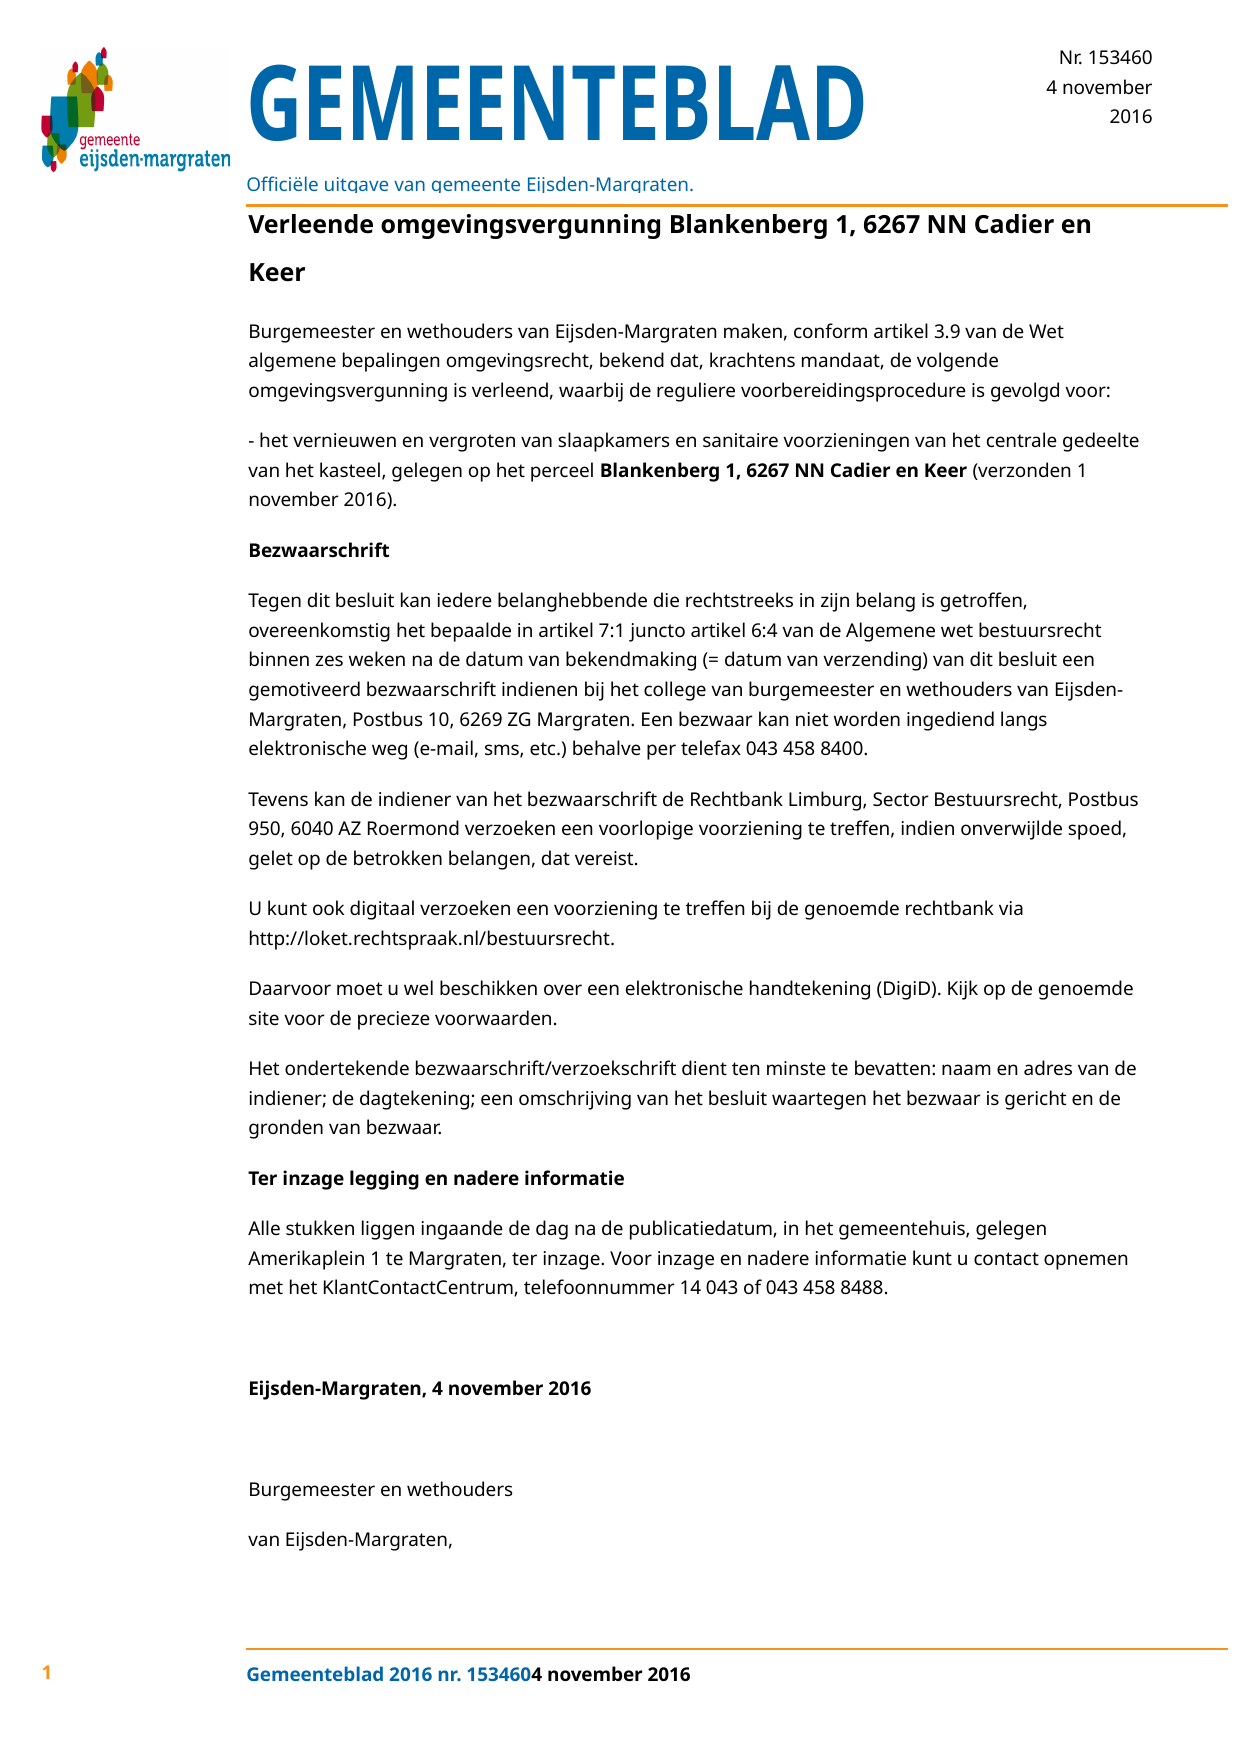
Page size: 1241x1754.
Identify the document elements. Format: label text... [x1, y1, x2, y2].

text Het ondertekende bezwaarschrift/verzoekschrift dient ten minste te bevatten: naam en adres van de indiener; de dagtekening; een omschrijving van het besluit waartegen het bezwaar is gericht en de gronden van bezwaar. [248, 1055, 1152, 1140]
text Bezwaarschrift [248, 537, 1152, 563]
text Ter inzage legging en nadere informatie [248, 1165, 1152, 1191]
picture [41, 47, 231, 172]
text Tegen dit besluit kan iedere belanghebbende die rechtstreeks in zijn belang is getroffen, overeenkomstig het bepaalde in artikel 7:1 juncto artikel 6:4 van de Algemene wet bestuursrecht binnen zes weken na de datum van bekendmaking (= datum van verzending) van dit besluit een gemotiveerd bezwaarschrift indienen bij het college van burgemeester en wethouders van Eijsden-Margraten, Postbus 10, 6269 ZG Margraten. Een bezwaar kan niet worden ingediend langs elektronische weg (e-mail, sms, etc.) behalve per telefax 043 458 8400. [248, 587, 1152, 761]
text Verleende omgevingsvergunning Blankenberg 1, 6267 NN Cadier en Keer [248, 207, 1152, 288]
text Eijsden-Margraten, 4 november 2016 [248, 1375, 1152, 1401]
text Burgemeester en wethouders van Eijsden-Margraten maken, conform artikel 3.9 van de Wet algemene bepalingen omgevingsrecht, bekend dat, krachtens mandaat, de volgende omgevingsvergunning is verleend, waarbij de reguliere voorbereidingsprocedure is gevolgd voor: [248, 318, 1152, 403]
text - het vernieuwen en vergroten van slaapkamers en sanitaire voorzieningen van het centrale gedeelte van het kasteel, gelegen op het perceel Blankenberg 1, 6267 NN Cadier en Keer (verzonden 1 november 2016). [248, 427, 1152, 512]
text Alle stukken liggen ingaande de dag na de publicatiedatum, in het gemeentehuis, gelegen Amerikaplein 1 te Margraten, ter inzage. Voor inzage en nadere informatie kunt u contact opnemen met het KlantContactCentrum, telefoonnummer 14 043 of 043 458 8488. [248, 1215, 1152, 1300]
text Tevens kan de indiener van het bezwaarschrift de Rechtbank Limburg, Sector Bestuursrecht, Postbus 950, 6040 AZ Roermond verzoeken een voorlopige voorziening te treffen, indien onverwijlde spoed, gelet op de betrokken belangen, dat vereist. [248, 786, 1152, 871]
text U kunt ook digitaal verzoeken een voorziening te treffen bij de genoemde rechtbank via http://loket.rechtspraak.nl/bestuursrecht. [248, 895, 1152, 951]
text Burgemeester en wethouders [248, 1476, 1152, 1502]
text van Eijsden-Margraten, [248, 1527, 1152, 1552]
text Daarvoor moet u wel beschikken over een elektronische handtekening (DigiD). Kijk op de genoemde site voor de precieze voorwaarden. [248, 975, 1152, 1031]
